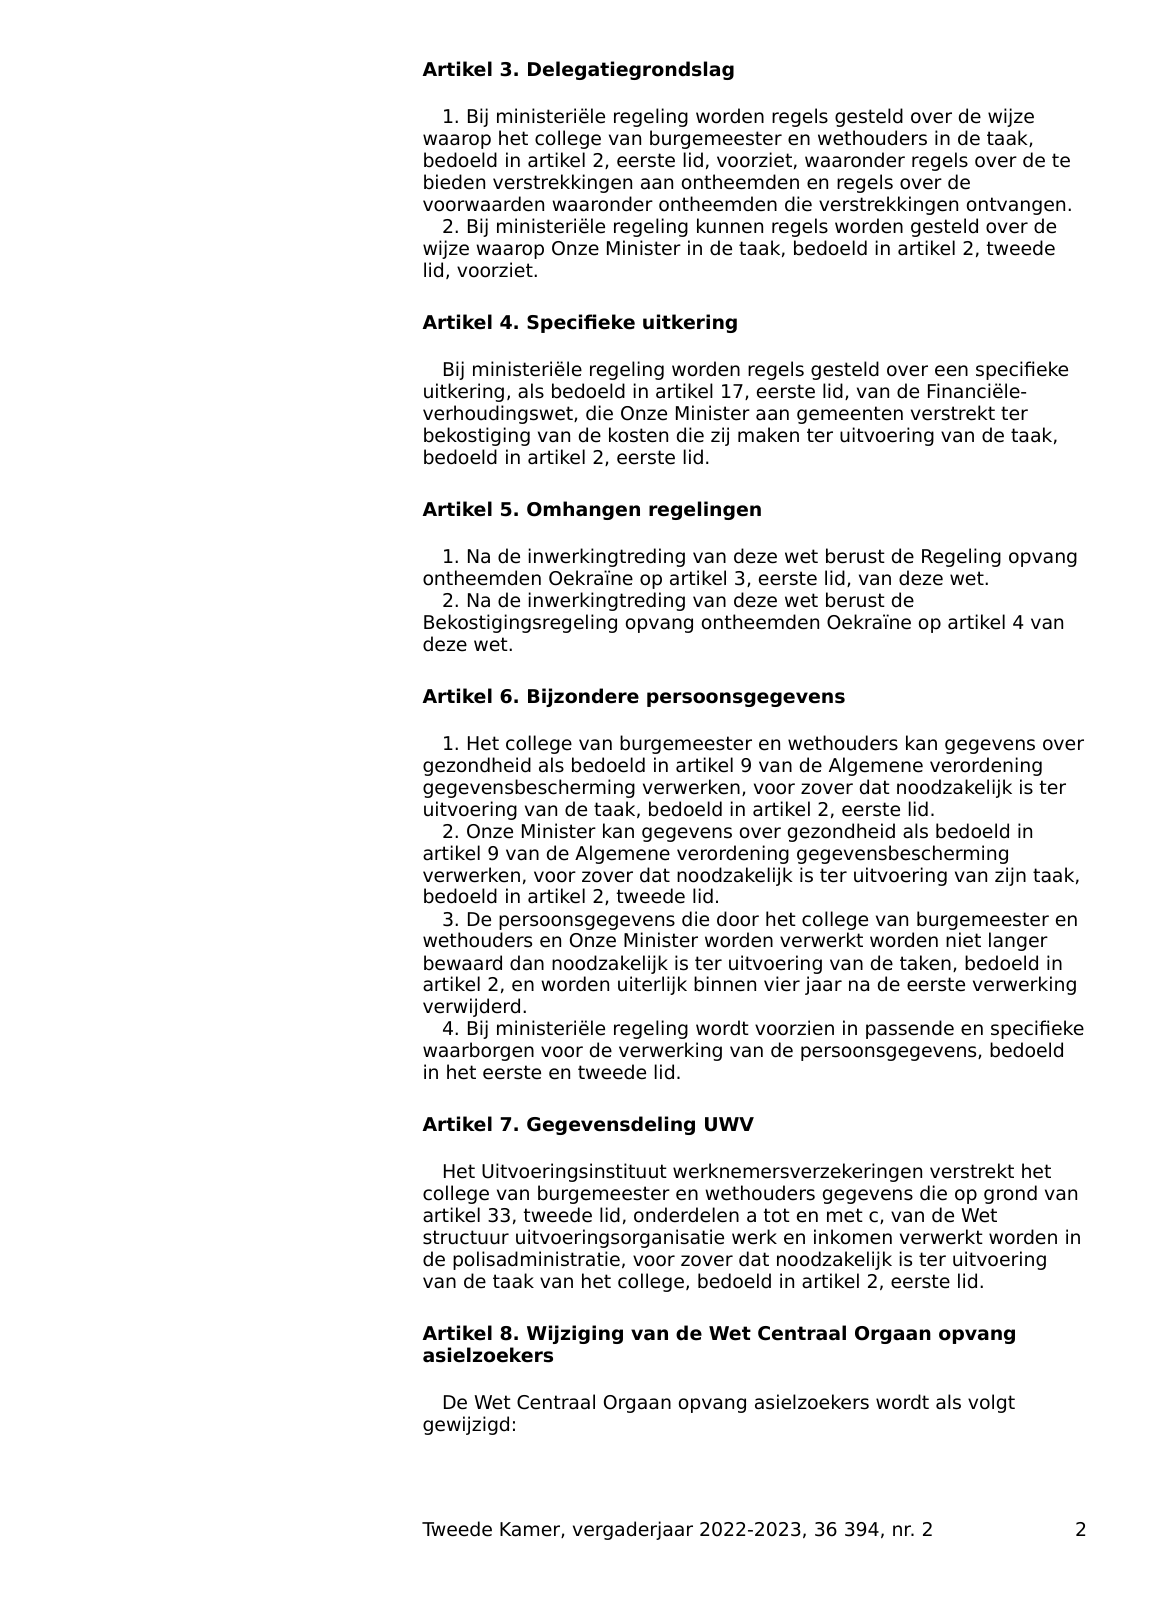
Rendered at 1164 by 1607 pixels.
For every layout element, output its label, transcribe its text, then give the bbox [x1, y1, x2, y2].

text 3. De persoonsgegevens die door het college van burgemeester en wethouders en Onze Minister worden verwerkt worden niet langer bewaard dan noodzakelijk is ter uitvoering van de taken, bedoeld in artikel 2, en worden uiterlijk binnen vier jaar na de eerste verwerking verwijderd. [422, 908, 1087, 1018]
subtitle Artikel 7. Gegevensdeling UWV [422, 1114, 1087, 1136]
subtitle Artikel 5. Omhangen regelingen [422, 499, 1087, 521]
text 2. Onze Minister kan gegevens over gezondheid als bedoeld in artikel 9 van de Algemene verordening gegevensbescherming verwerken, voor zover dat noodzakelijk is ter uitvoering van zijn taak, bedoeld in artikel 2, tweede lid. [422, 821, 1087, 908]
subtitle Artikel 6. Bijzondere persoonsgegevens [422, 686, 1087, 708]
subtitle Artikel 4. Specifieke uitkering [422, 312, 1087, 334]
text Het Uitvoeringsinstituut werknemersverzekeringen verstrekt het college van burgemeester en wethouders gegevens die op grond van artikel 33, tweede lid, onderdelen a tot en met c, van de Wet structuur uitvoeringsorganisatie werk en inkomen verwerkt worden in de polisadministratie, voor zover dat noodzakelijk is ter uitvoering van de taak van het college, bedoeld in artikel 2, eerste lid. [422, 1161, 1087, 1293]
subtitle Artikel 3. Delegatiegrondslag [422, 59, 1087, 81]
text De Wet Centraal Orgaan opvang asielzoekers wordt als volgt gewijzigd: [422, 1392, 1087, 1436]
text 2. Na de inwerkingtreding van deze wet berust de Bekostigingsregeling opvang ontheemden Oekraïne op artikel 4 van deze wet. [422, 590, 1087, 656]
text Bij ministeriële regeling worden regels gesteld over een specifieke uitkering, als bedoeld in artikel 17, eerste lid, van de Financiële-verhoudingswet, die Onze Minister aan gemeenten verstrekt ter bekostiging van de kosten die zij maken ter uitvoering van de taak, bedoeld in artikel 2, eerste lid. [422, 359, 1087, 469]
text 4. Bij ministeriële regeling wordt voorzien in passende en specifieke waarborgen voor de verwerking van de persoonsgegevens, bedoeld in het eerste en tweede lid. [422, 1018, 1087, 1084]
text 2. Bij ministeriële regeling kunnen regels worden gesteld over de wijze waarop Onze Minister in de taak, bedoeld in artikel 2, tweede lid, voorziet. [422, 216, 1087, 282]
text 1. Bij ministeriële regeling worden regels gesteld over de wijze waarop het college van burgemeester en wethouders in de taak, bedoeld in artikel 2, eerste lid, voorziet, waaronder regels over de te bieden verstrekkingen aan ontheemden en regels over de voorwaarden waaronder ontheemden die verstrekkingen ontvangen. [422, 106, 1087, 216]
text 1. Na de inwerkingtreding van deze wet berust de Regeling opvang ontheemden Oekraïne op artikel 3, eerste lid, van deze wet. [422, 546, 1087, 590]
text 1. Het college van burgemeester en wethouders kan gegevens over gezondheid als bedoeld in artikel 9 van de Algemene verordening gegevensbescherming verwerken, voor zover dat noodzakelijk is ter uitvoering van de taak, bedoeld in artikel 2, eerste lid. [422, 733, 1087, 821]
subtitle Artikel 8. Wijziging van de Wet Centraal Orgaan opvang asielzoekers [422, 1323, 1087, 1367]
